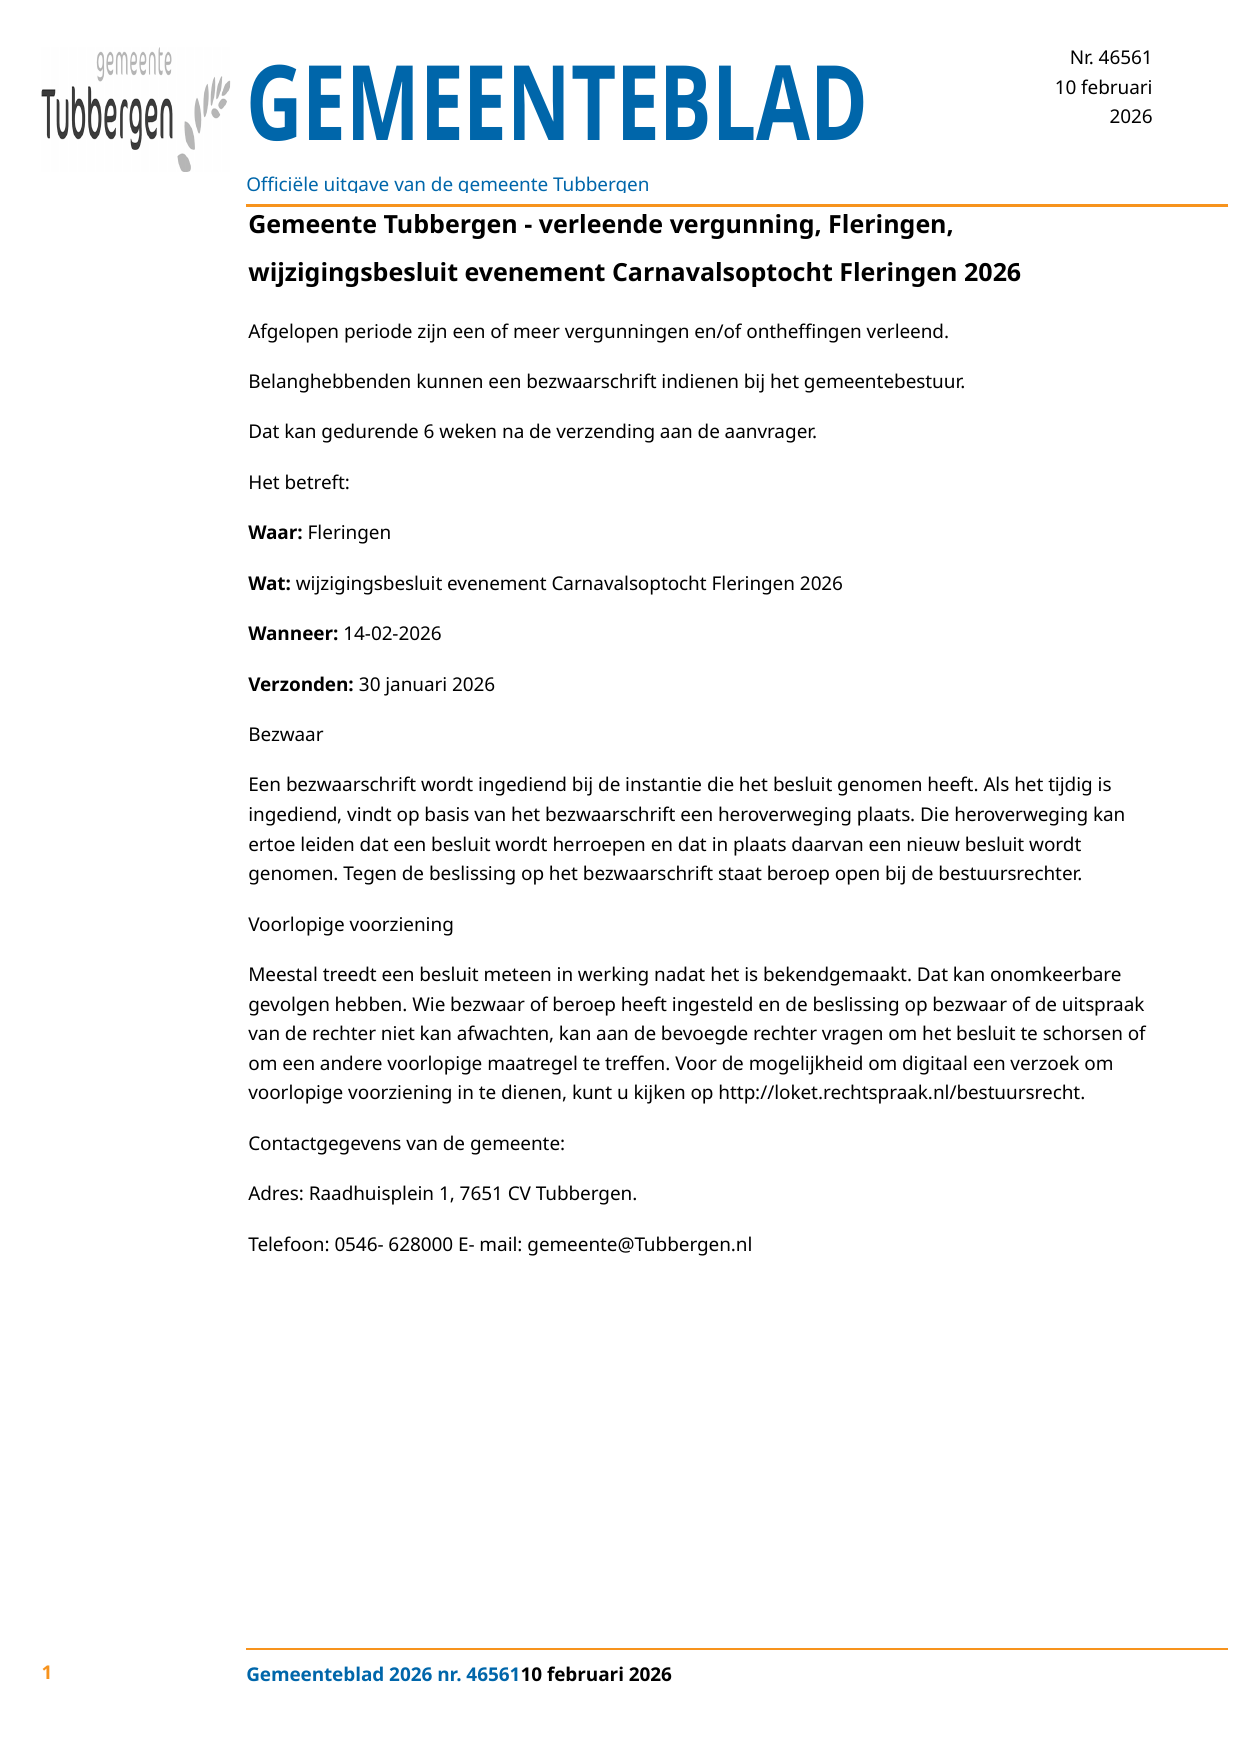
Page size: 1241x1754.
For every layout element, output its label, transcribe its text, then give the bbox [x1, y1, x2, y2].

text Meestal treedt een besluit meteen in werking nadat het is bekendgemaakt. Dat kan onomkeerbare gevolgen hebben. Wie bezwaar of beroep heeft ingesteld en de beslissing op bezwaar of de uitspraak van de rechter niet kan afwachten, kan aan de bevoegde rechter vragen om het besluit te schorsen of om een andere voorlopige maatregel te treffen. Voor de mogelijkheid om digitaal een verzoek om voorlopige voorziening in te dienen, kunt u kijken op http://loket.rechtspraak.nl/bestuursrecht. [248, 961, 1152, 1105]
text Dat kan gedurende 6 weken na de verzending aan de aanvrager. [248, 419, 1152, 444]
text Adres: Raadhuisplein 1, 7651 CV Tubbergen. [248, 1180, 1152, 1206]
text Verzonden: 30 januari 2026 [248, 671, 1152, 697]
text Gemeente Tubbergen - verleende vergunning, Fleringen, wijzigingsbesluit evenement Carnavalsoptocht Fleringen 2026 [248, 207, 1152, 288]
text Belanghebbenden kunnen een bezwaarschrift indienen bij het gemeentebestuur. [248, 368, 1152, 394]
text Contactgegevens van de gemeente: [248, 1130, 1152, 1156]
picture [41, 47, 231, 172]
text Voorlopige voorziening [248, 911, 1152, 937]
text Wat: wijzigingsbesluit evenement Carnavalsoptocht Fleringen 2026 [248, 570, 1152, 596]
text Afgelopen periode zijn een of meer vergunningen en/of ontheffingen verleend. [248, 318, 1152, 344]
text Wanneer: 14-02-2026 [248, 620, 1152, 646]
text Een bezwaarschrift wordt ingediend bij de instantie die het besluit genomen heeft. Als het tijdig is ingediend, vindt op basis van het bezwaarschrift een heroverweging plaats. Die heroverweging kan ertoe leiden dat een besluit wordt herroepen en dat in plaats daarvan een nieuw besluit wordt genomen. Tegen de beslissing op het bezwaarschrift staat beroep open bij de bestuursrechter. [248, 772, 1152, 886]
text Telefoon: 0546- 628000 E- mail: gemeente@Tubbergen.nl [248, 1231, 1152, 1257]
text Bezwaar [248, 721, 1152, 747]
text Waar: Fleringen [248, 519, 1152, 545]
text Het betreft: [248, 469, 1152, 495]
